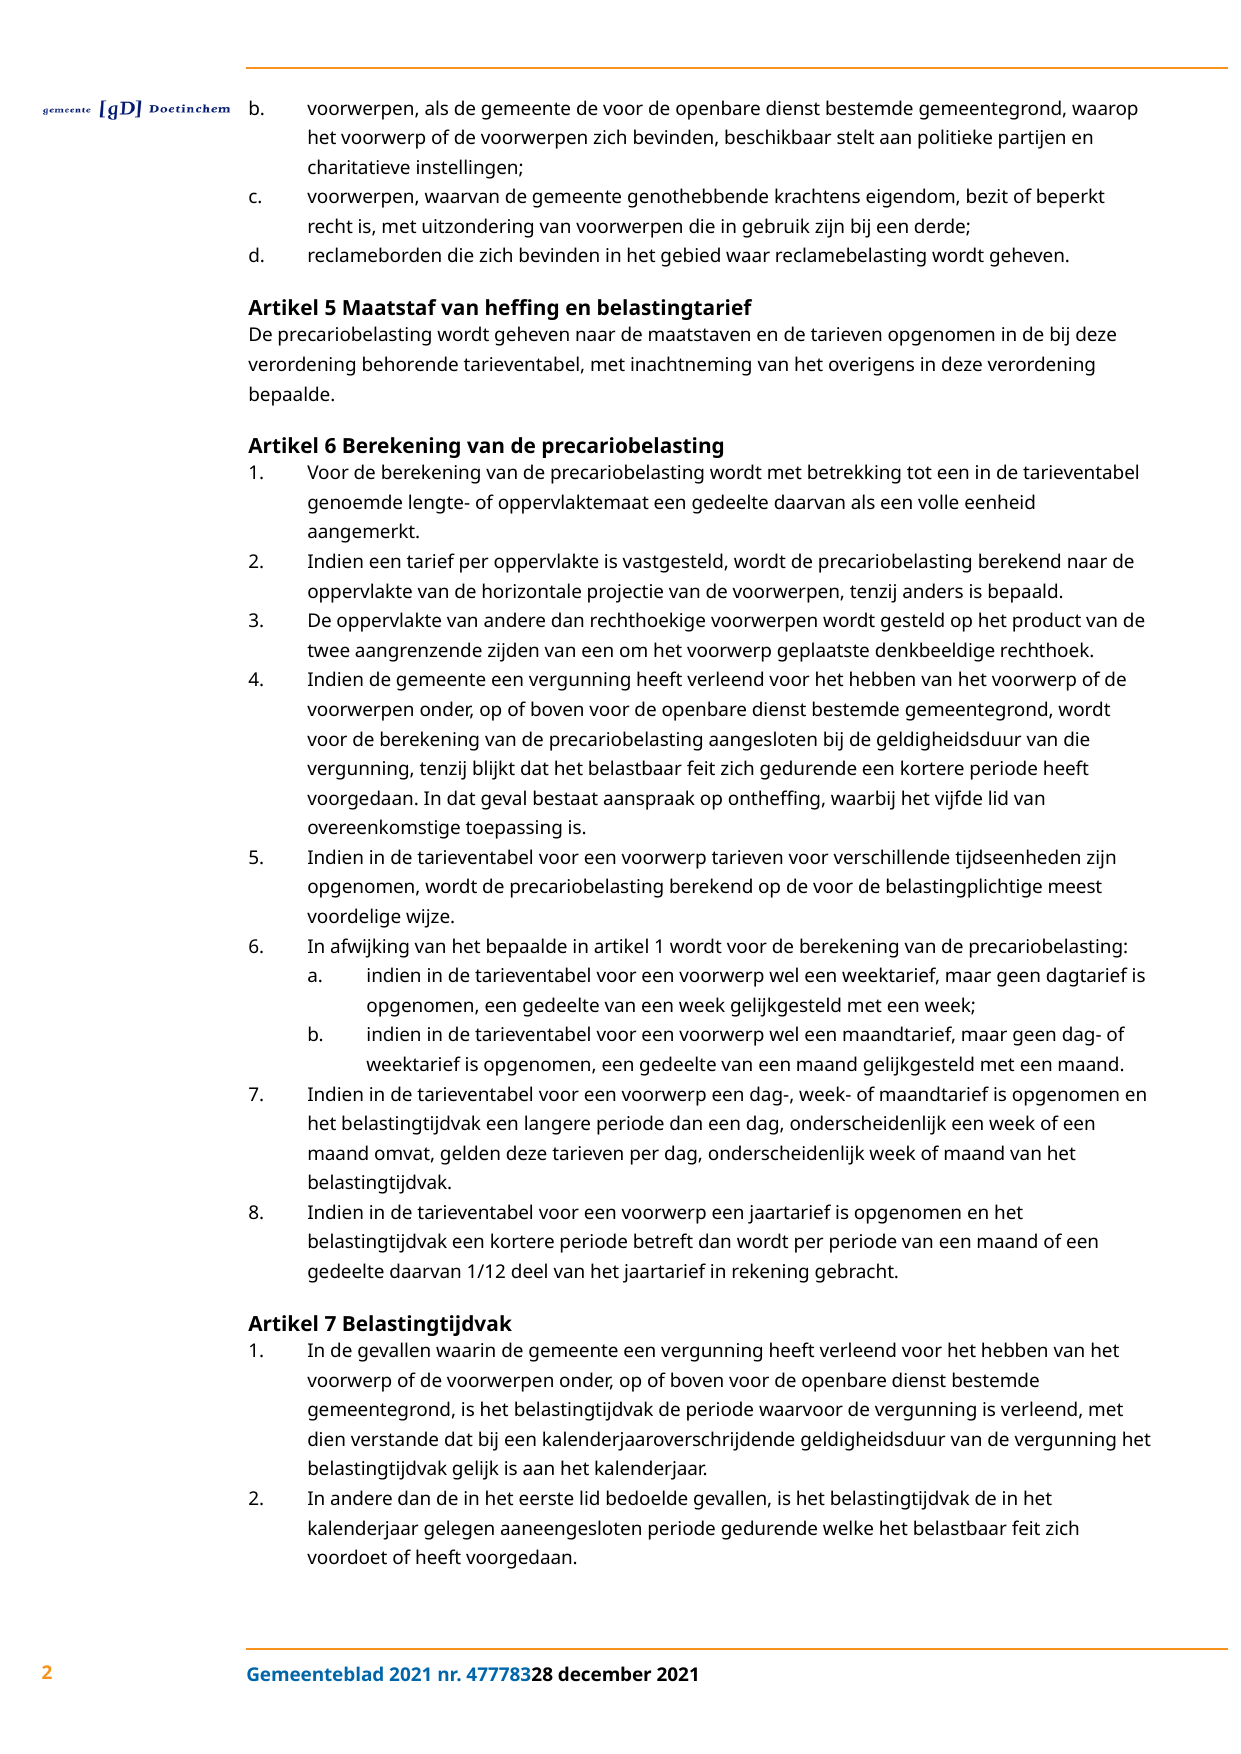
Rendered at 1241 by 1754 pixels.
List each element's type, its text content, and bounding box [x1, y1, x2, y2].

picture [41, 47, 231, 172]
list indien in de tarieventabel voor een voorwerp wel een maandtarief, maar geen dag- of weektarief is opgenomen, een gedeelte van een maand gelijkgesteld met een maand. [307, 1022, 1152, 1077]
list Voor de berekening van de precariobelasting wordt met betrekking tot een in de tarieventabel genoemde lengte- of oppervlaktemaat een gedeelte daarvan als een volle eenheid aangemerkt. [248, 459, 1152, 544]
text Artikel 7 Belastingtijdvak [248, 1309, 1152, 1337]
list Indien in de tarieventabel voor een voorwerp een jaartarief is opgenomen en het belastingtijdvak een kortere periode betreft dan wordt per periode van een maand of een gedeelte daarvan 1/12 deel van het jaartarief in rekening gebracht. [248, 1199, 1152, 1284]
list In de gevallen waarin de gemeente een vergunning heeft verleend voor het hebben van het voorwerp of de voorwerpen onder, op of boven voor de openbare dienst bestemde gemeentegrond, is het belastingtijdvak de periode waarvoor de vergunning is verleend, met dien verstande dat bij een kalenderjaaroverschrijdende geldigheidsduur van de vergunning het belastingtijdvak gelijk is aan het kalenderjaar. [248, 1337, 1152, 1481]
list voorwerpen, als de gemeente de voor de openbare dienst bestemde gemeentegrond, waarop het voorwerp of de voorwerpen zich bevinden, beschikbaar stelt aan politieke partijen en charitatieve instellingen; [248, 95, 1152, 180]
list De oppervlakte van andere dan rechthoekige voorwerpen wordt gesteld op het product van de twee aangrenzende zijden van een om het voorwerp geplaatste denkbeeldige rechthoek. [248, 607, 1152, 663]
text De precariobelasting wordt geheven naar de maatstaven en de tarieven opgenomen in de bij deze verordening behorende tarieventabel, met inachtneming van het overigens in deze verordening bepaalde. [248, 322, 1152, 406]
list Indien de gemeente een vergunning heeft verleend voor het hebben van het voorwerp of de voorwerpen onder, op of boven voor de openbare dienst bestemde gemeentegrond, wordt voor de berekening van de precariobelasting aangesloten bij de geldigheidsduur van die vergunning, tenzij blijkt dat het belastbaar feit zich gedurende een kortere periode heeft voorgedaan. In dat geval bestaat aanspraak op ontheffing, waarbij het vijfde lid van overeenkomstige toepassing is. [248, 667, 1152, 840]
list In andere dan de in het eerste lid bedoelde gevallen, is het belastingtijdvak de in het kalenderjaar gelegen aaneengesloten periode gedurende welke het belastbaar feit zich voordoet of heeft voorgedaan. [248, 1485, 1152, 1570]
list In afwijking van het bepaalde in artikel 1 wordt voor de berekening van de precariobelasting: [248, 933, 1152, 959]
list Indien een tarief per oppervlakte is vastgesteld, wordt de precariobelasting berekend naar de oppervlakte van de horizontale projectie van de voorwerpen, tenzij anders is bepaald. [248, 548, 1152, 604]
list Indien in de tarieventabel voor een voorwerp tarieven voor verschillende tijdseenheden zijn opgenomen, wordt de precariobelasting berekend op de voor de belastingplichtige meest voordelige wijze. [248, 844, 1152, 929]
text Artikel 5 Maatstaf van heffing en belastingtarief [248, 293, 1152, 322]
list voorwerpen, waarvan de gemeente genothebbende krachtens eigendom, bezit of beperkt recht is, met uitzondering van voorwerpen die in gebruik zijn bij een derde; [248, 183, 1152, 239]
list reclameborden die zich bevinden in het gebied waar reclamebelasting wordt geheven. [248, 243, 1152, 268]
text Artikel 6 Berekening van de precariobelasting [248, 431, 1152, 459]
list indien in de tarieventabel voor een voorwerp wel een weektarief, maar geen dagtarief is opgenomen, een gedeelte van een week gelijkgesteld met een week; [307, 962, 1152, 1018]
list Indien in de tarieventabel voor een voorwerp een dag-, week- of maandtarief is opgenomen en het belastingtijdvak een langere periode dan een dag, onderscheidenlijk een week of een maand omvat, gelden deze tarieven per dag, onderscheidenlijk week of maand van het belastingtijdvak. [248, 1081, 1152, 1195]
